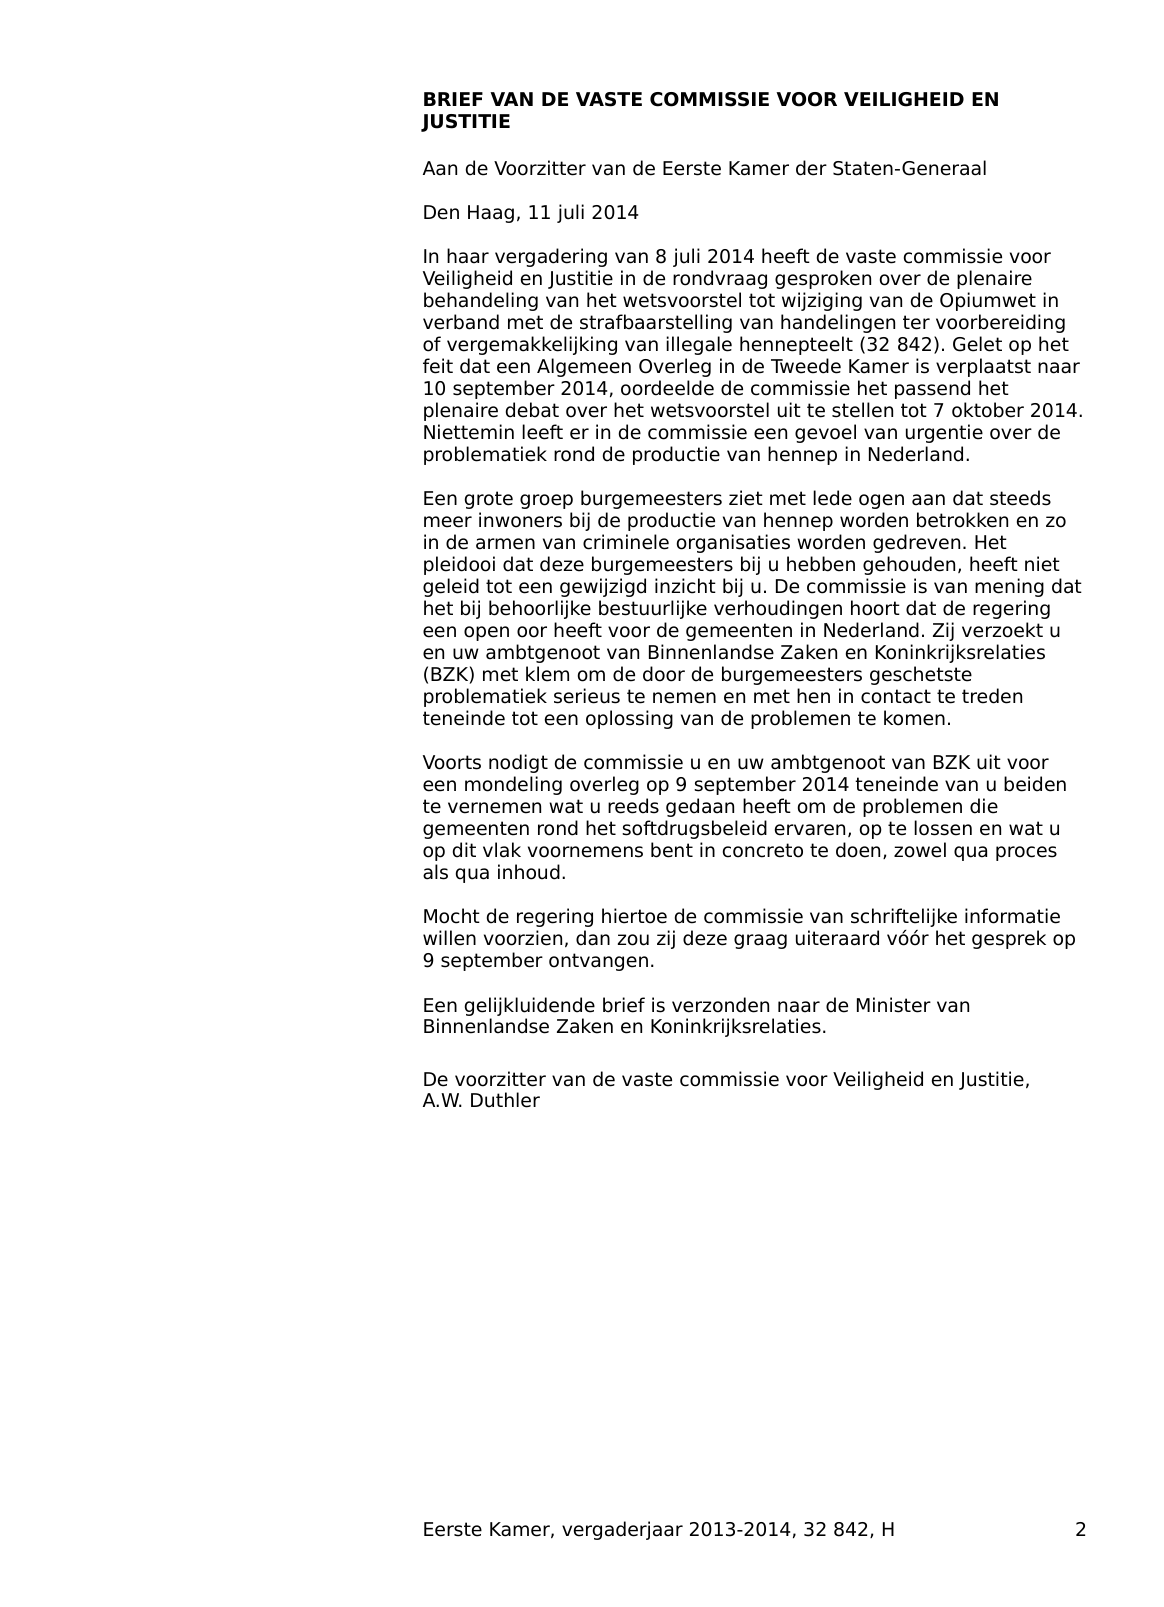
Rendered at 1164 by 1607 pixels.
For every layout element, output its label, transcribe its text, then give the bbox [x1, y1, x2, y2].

text De voorzitter van de vaste commissie voor Veiligheid en Justitie, A.W. Duthler [422, 1068, 1087, 1112]
text Een grote groep burgemeesters ziet met lede ogen aan dat steeds meer inwoners bij de productie van hennep worden betrokken en zo in de armen van criminele organisaties worden gedreven. Het pleidooi dat deze burgemeesters bij u hebben gehouden, heeft niet geleid tot een gewijzigd inzicht bij u. De commissie is van mening dat het bij behoorlijke bestuurlijke verhoudingen hoort dat de regering een open oor heeft voor de gemeenten in Nederland. Zij verzoekt u en uw ambtgenoot van Binnenlandse Zaken en Koninkrijksrelaties (BZK) met klem om de door de burgemeesters geschetste problematiek serieus te nemen en met hen in contact te treden teneinde tot een oplossing van de problemen te komen. [422, 488, 1087, 730]
text Mocht de regering hiertoe de commissie van schriftelijke informatie willen voorzien, dan zou zij deze graag uiteraard vóór het gesprek op 9 september ontvangen. [422, 906, 1087, 972]
text In haar vergadering van 8 juli 2014 heeft de vaste commissie voor Veiligheid en Justitie in de rondvraag gesproken over de plenaire behandeling van het wetsvoorstel tot wijziging van de Opiumwet in verband met de strafbaarstelling van handelingen ter voorbereiding of vergemakkelijking van illegale hennepteelt (32 842). Gelet op het feit dat een Algemeen Overleg in de Tweede Kamer is verplaatst naar 10 september 2014, oordeelde de commissie het passend het plenaire debat over het wetsvoorstel uit te stellen tot 7 oktober 2014. Niettemin leeft er in de commissie een gevoel van urgentie over de problematiek rond de productie van hennep in Nederland. [422, 246, 1087, 466]
text Een gelijkluidende brief is verzonden naar de Minister van Binnenlandse Zaken en Koninkrijksrelaties. [422, 994, 1087, 1038]
text Voorts nodigt de commissie u en uw ambtgenoot van BZK uit voor een mondeling overleg op 9 september 2014 teneinde van u beiden te vernemen wat u reeds gedaan heeft om de problemen die gemeenten rond het softdrugsbeleid ervaren, op te lossen en wat u op dit vlak voornemens bent in concreto te doen, zowel qua proces als qua inhoud. [422, 752, 1087, 884]
text Aan de Voorzitter van de Eerste Kamer der Staten-Generaal [422, 158, 1087, 180]
text Den Haag, 11 juli 2014 [422, 202, 1087, 224]
subtitle BRIEF VAN DE VASTE COMMISSIE VOOR VEILIGHEID EN JUSTITIE [422, 89, 1087, 133]
